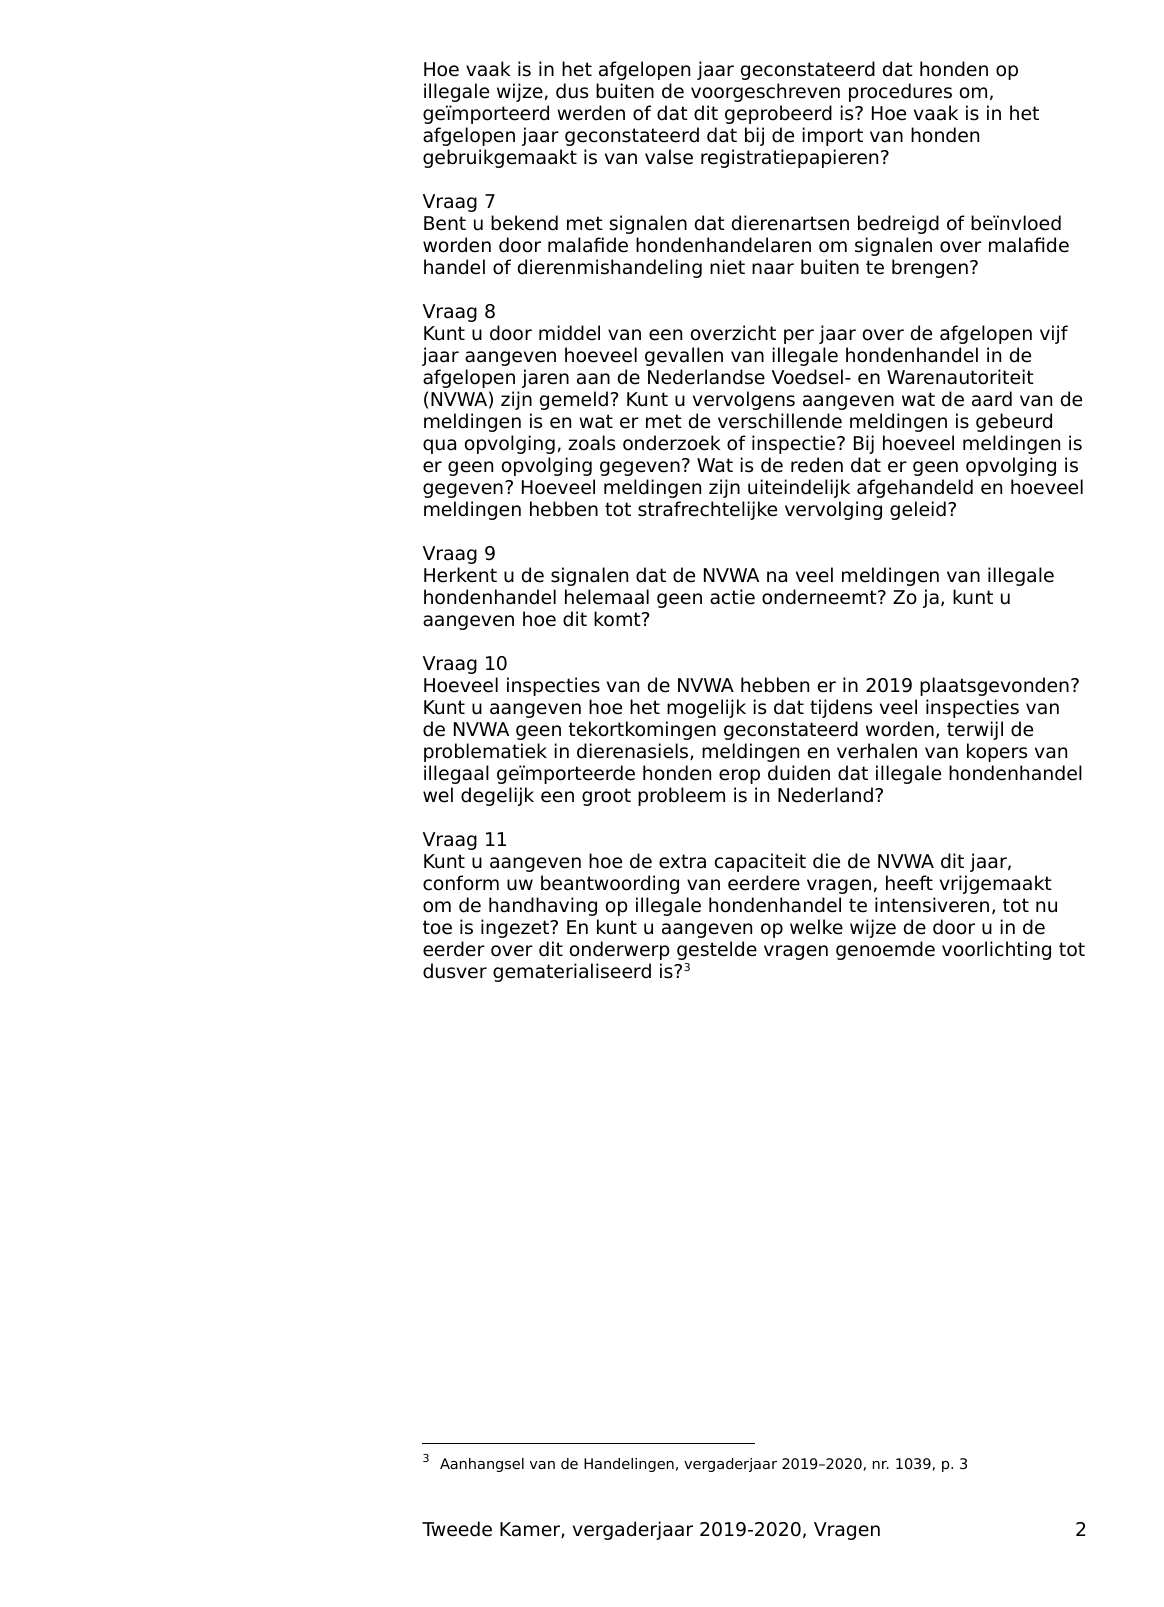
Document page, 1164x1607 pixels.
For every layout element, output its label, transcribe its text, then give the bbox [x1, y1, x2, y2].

text Hoe vaak is in het afgelopen jaar geconstateerd dat honden op illegale wijze, dus buiten de voorgeschreven procedures om, geïmporteerd werden of dat dit geprobeerd is? Hoe vaak is in het afgelopen jaar geconstateerd dat bij de import van honden gebruikgemaakt is van valse registratiepapieren? [422, 59, 1087, 169]
text Herkent u de signalen dat de NVWA na veel meldingen van illegale hondenhandel helemaal geen actie onderneemt? Zo ja, kunt u aangeven hoe dit komt? [422, 565, 1087, 631]
text Kunt u aangeven hoe de extra capaciteit die de NVWA dit jaar, conform uw beantwoording van eerdere vragen, heeft vrijgemaakt om de handhaving op illegale hondenhandel te intensiveren, tot nu toe is ingezet? En kunt u aangeven op welke wijze de door u in de eerder over dit onderwerp gestelde vragen genoemde voorlichting tot dusver gematerialiseerd is? [422, 851, 1087, 983]
text Hoeveel inspecties van de NVWA hebben er in 2019 plaatsgevonden? Kunt u aangeven hoe het mogelijk is dat tijdens veel inspecties van de NVWA geen tekortkomingen geconstateerd worden, terwijl de problematiek in dierenasiels, meldingen en verhalen van kopers van illegaal geïmporteerde honden erop duiden dat illegale hondenhandel wel degelijk een groot probleem is in Nederland? [422, 675, 1087, 807]
text Vraag 10 [422, 653, 1087, 675]
text Vraag 8 [422, 301, 1087, 323]
text Vraag 11 [422, 829, 1087, 851]
text Vraag 7 [422, 191, 1087, 213]
text Bent u bekend met signalen dat dierenartsen bedreigd of beïnvloed worden door malafide hondenhandelaren om signalen over malafide handel of dierenmishandeling niet naar buiten te brengen? [422, 213, 1087, 279]
text Aanhangsel van de Handelingen, vergaderjaar 2019–2020, nr. 1039, p. 3 [422, 1452, 1087, 1474]
text Vraag 9 [422, 543, 1087, 565]
text Kunt u door middel van een overzicht per jaar over de afgelopen vijf jaar aangeven hoeveel gevallen van illegale hondenhandel in de afgelopen jaren aan de Nederlandse Voedsel- en Warenautoriteit (NVWA) zijn gemeld? Kunt u vervolgens aangeven wat de aard van de meldingen is en wat er met de verschillende meldingen is gebeurd qua opvolging, zoals onderzoek of inspectie? Bij hoeveel meldingen is er geen opvolging gegeven? Wat is de reden dat er geen opvolging is gegeven? Hoeveel meldingen zijn uiteindelijk afgehandeld en hoeveel meldingen hebben tot strafrechtelijke vervolging geleid? [422, 323, 1087, 521]
